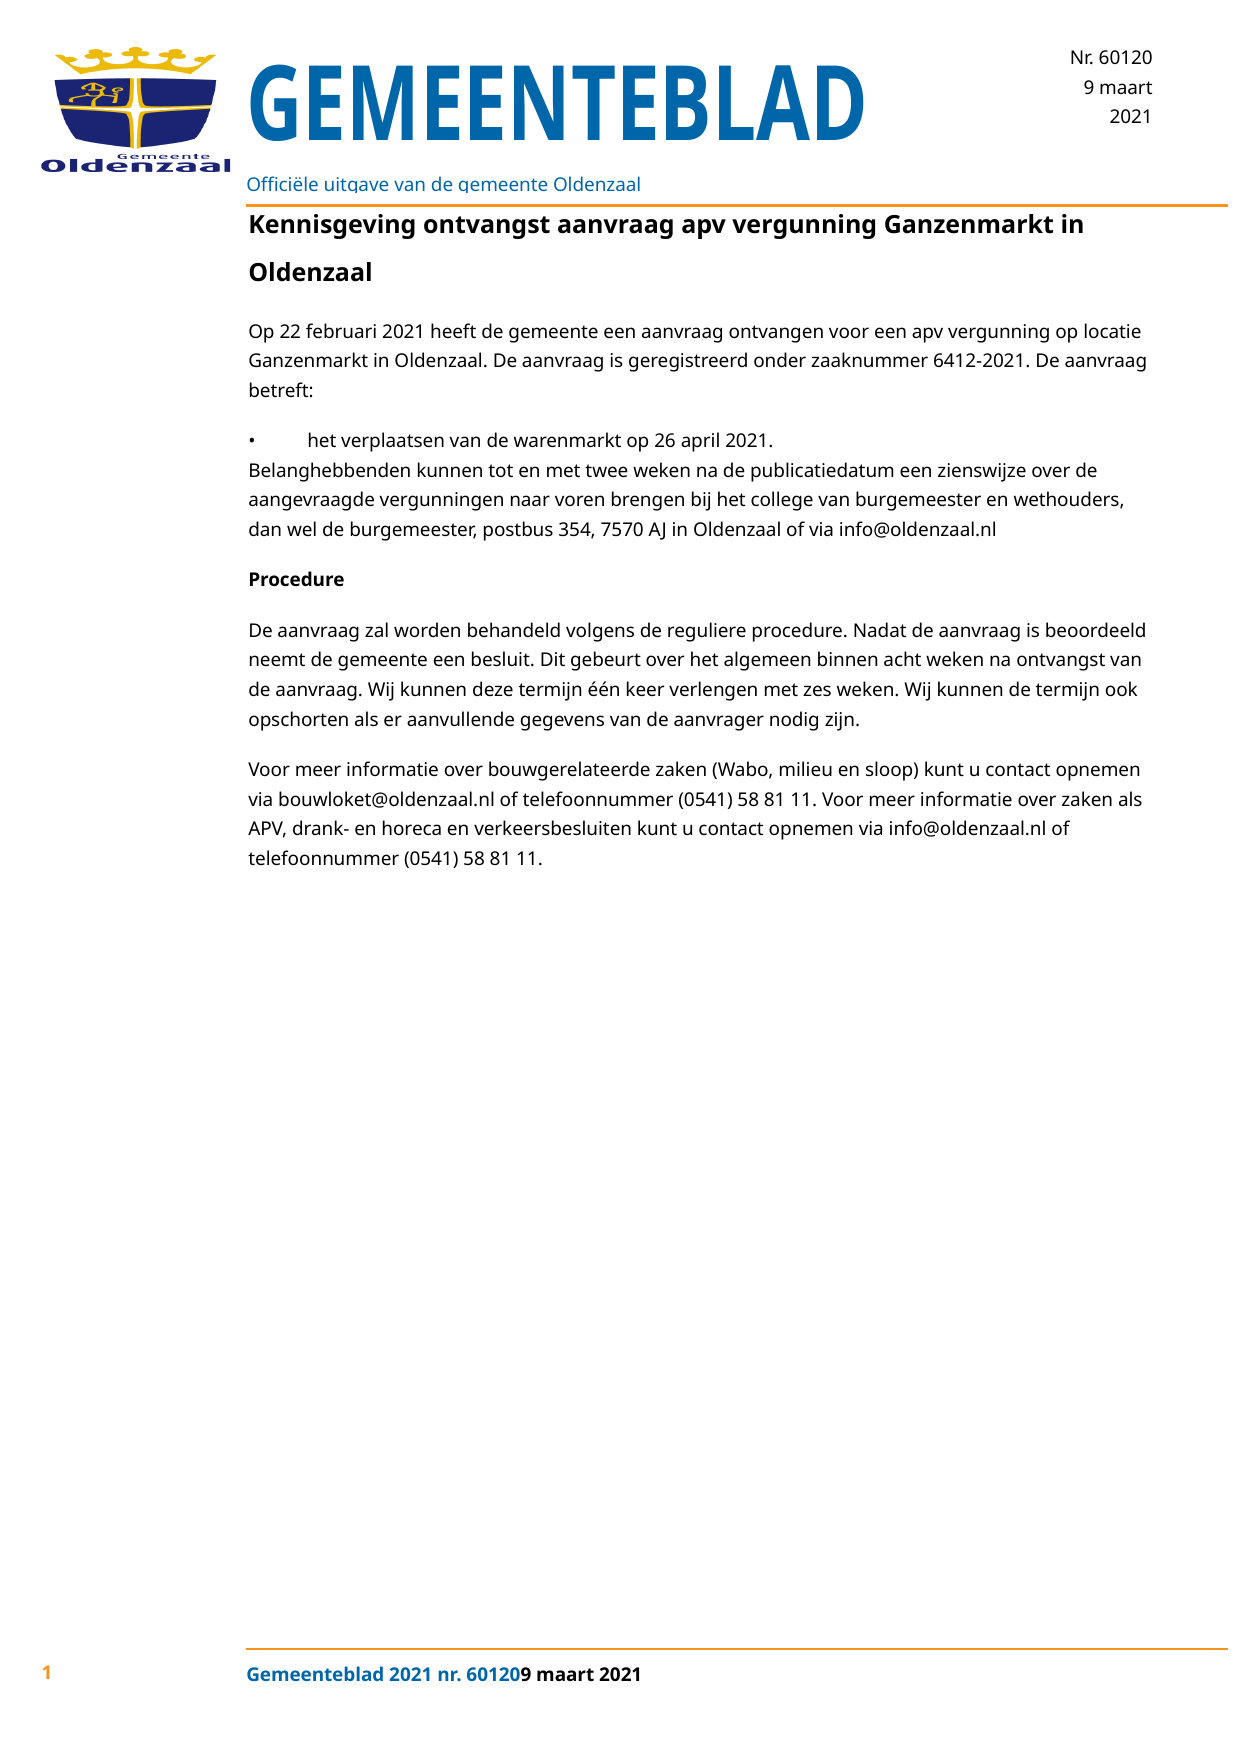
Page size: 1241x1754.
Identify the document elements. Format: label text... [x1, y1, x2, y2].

text De aanvraag zal worden behandeld volgens de reguliere procedure. Nadat de aanvraag is beoordeeld neemt de gemeente een besluit. Dit gebeurt over het algemeen binnen acht weken na ontvangst van de aanvraag. Wij kunnen deze termijn één keer verlengen met zes weken. Wij kunnen de termijn ook opschorten als er aanvullende gegevens van de aanvrager nodig zijn. [248, 617, 1152, 732]
text Belanghebbenden kunnen tot en met twee weken na de publicatiedatum een zienswijze over de aangevraagde vergunningen naar voren brengen bij het college van burgemeester en wethouders, dan wel de burgemeester, postbus 354, 7570 AJ in Oldenzaal of via info@oldenzaal.nl [248, 457, 1152, 542]
text Op 22 februari 2021 heeft de gemeente een aanvraag ontvangen voor een apv vergunning op locatie Ganzenmarkt in Oldenzaal. De aanvraag is geregistreerd onder zaaknummer 6412-2021. De aanvraag betreft: [248, 318, 1152, 403]
text Kennisgeving ontvangst aanvraag apv vergunning Ganzenmarkt in Oldenzaal [248, 207, 1152, 288]
list het verplaatsen van de warenmarkt op 26 april 2021. [248, 427, 1152, 453]
text Voor meer informatie over bouwgerelateerde zaken (Wabo, milieu en sloop) kunt u contact opnemen via bouwloket@oldenzaal.nl of telefoonnummer (0541) 58 81 11. Voor meer informatie over zaken als APV, drank- en horeca en verkeersbesluiten kunt u contact opnemen via info@oldenzaal.nl of telefoonnummer (0541) 58 81 11. [248, 756, 1152, 871]
text Procedure [248, 567, 1152, 592]
picture [41, 47, 231, 172]
